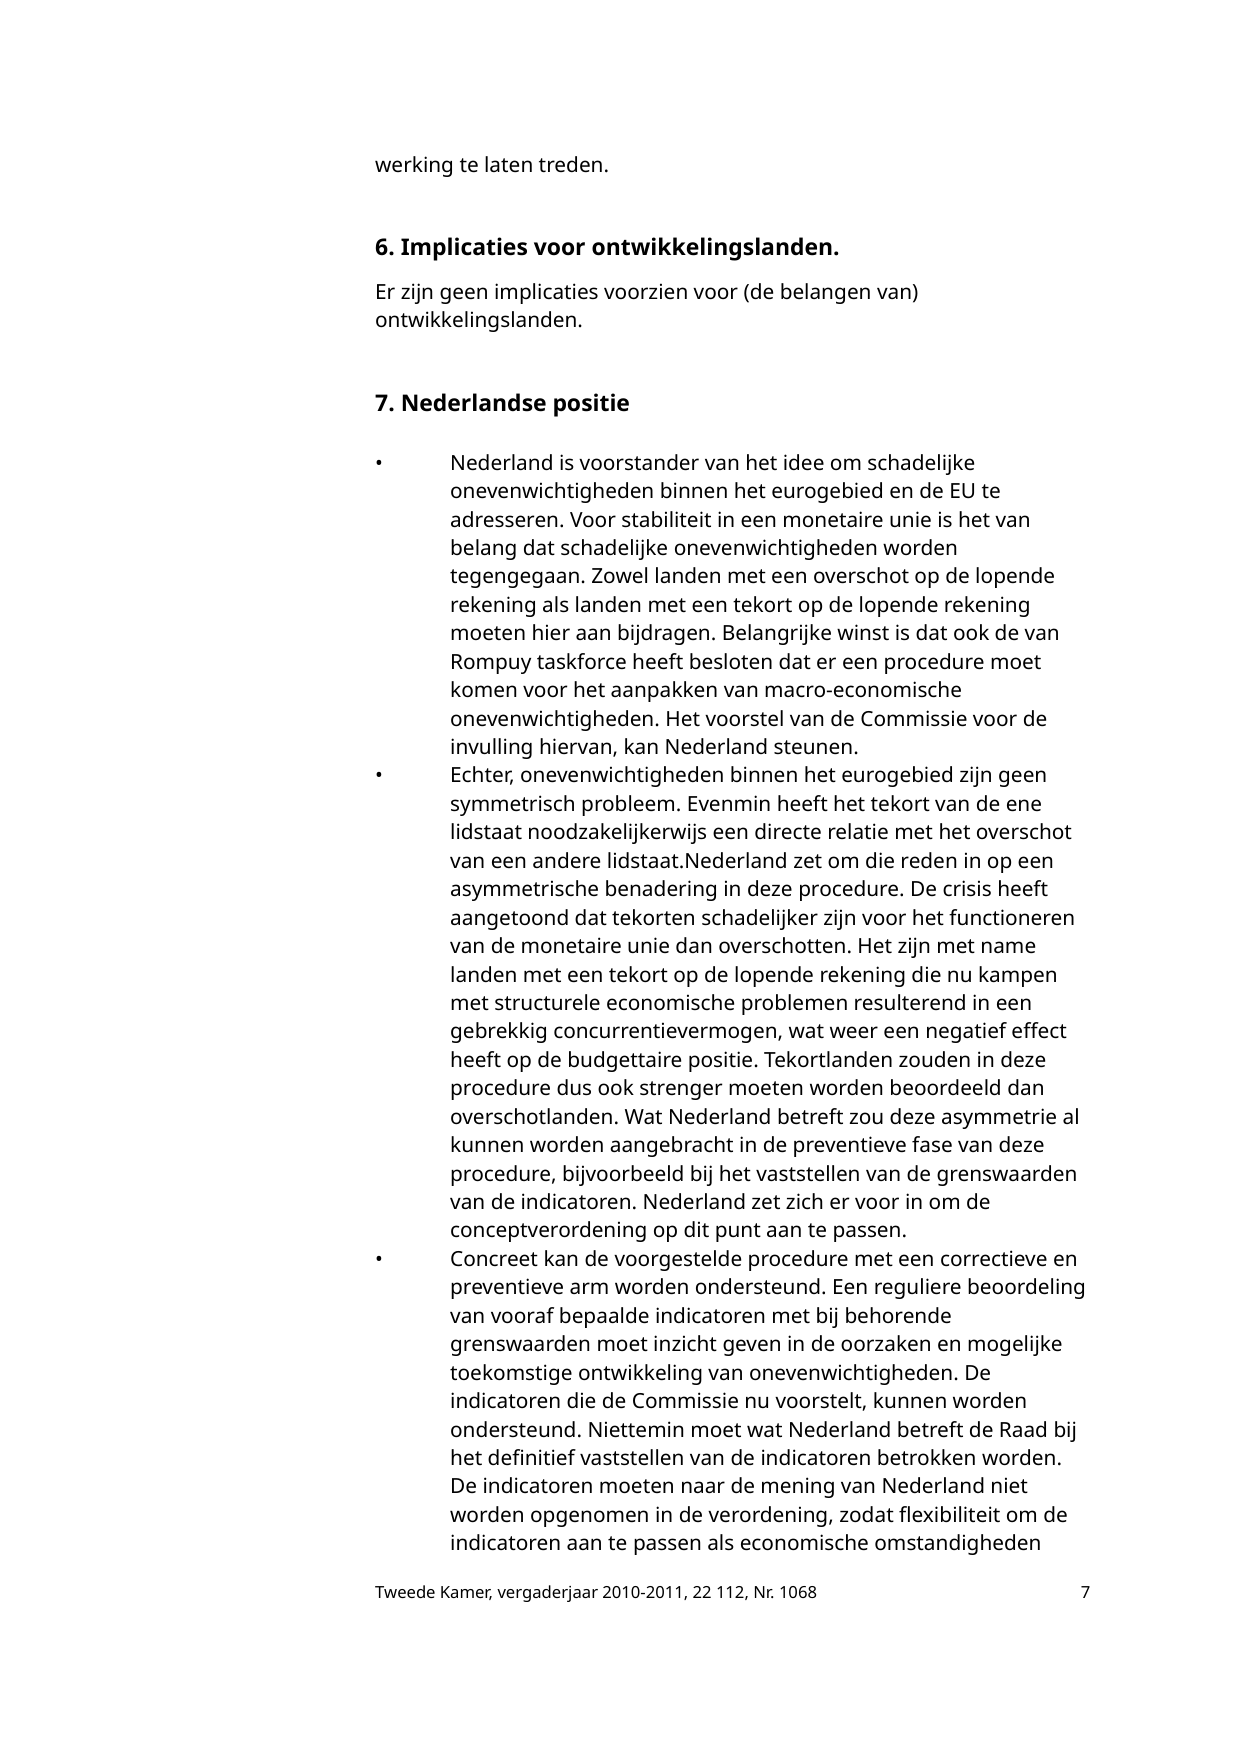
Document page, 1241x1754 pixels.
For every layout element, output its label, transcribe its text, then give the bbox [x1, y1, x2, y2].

subtitle 7. Nederlandse positie [375, 387, 1090, 418]
list Concreet kan de voorgestelde procedure met een correctieve en preventieve arm worden ondersteund. Een reguliere beoordeling van vooraf bepaalde indicatoren met bij behorende grenswaarden moet inzicht geven in de oorzaken en mogelijke toekomstige ontwikkeling van onevenwichtigheden. De indicatoren die de Commissie nu voorstelt, kunnen worden ondersteund. Niettemin moet wat Nederland betreft de Raad bij het definitief vaststellen van de indicatoren betrokken worden. De indicatoren moeten naar de mening van Nederland niet worden opgenomen in de verordening, zodat flexibiliteit om de indicatoren aan te passen als economische omstandigheden [375, 1244, 1090, 1557]
text werking te laten treden. [375, 150, 1090, 178]
text Er zijn geen implicaties voorzien voor (de belangen van) ontwikkelingslanden. [375, 277, 1090, 334]
subtitle 6. Implicaties voor ontwikkelingslanden. [375, 231, 1090, 262]
list Nederland is voorstander van het idee om schadelijke onevenwichtigheden binnen het eurogebied en de EU te adresseren. Voor stabiliteit in een monetaire unie is het van belang dat schadelijke onevenwichtigheden worden tegengegaan. Zowel landen met een overschot op de lopende rekening als landen met een tekort op de lopende rekening moeten hier aan bijdragen. Belangrijke winst is dat ook de van Rompuy taskforce heeft besloten dat er een procedure moet komen voor het aanpakken van macro-economische onevenwichtigheden. Het voorstel van de Commissie voor de invulling hiervan, kan Nederland steunen. [375, 448, 1090, 761]
list Echter, onevenwichtigheden binnen het eurogebied zijn geen symmetrisch probleem. Evenmin heeft het tekort van de ene lidstaat noodzakelijkerwijs een directe relatie met het overschot van een andere lidstaat.Nederland zet om die reden in op een asymmetrische benadering in deze procedure. De crisis heeft aangetoond dat tekorten schadelijker zijn voor het functioneren van de monetaire unie dan overschotten. Het zijn met name landen met een tekort op de lopende rekening die nu kampen met structurele economische problemen resulterend in een gebrekkig concurrentievermogen, wat weer een negatief effect heeft op de budgettaire positie. Tekortlanden zouden in deze procedure dus ook strenger moeten worden beoordeeld dan overschotlanden. Wat Nederland betreft zou deze asymmetrie al kunnen worden aangebracht in de preventieve fase van deze procedure, bijvoorbeeld bij het vaststellen van de grenswaarden van de indicatoren. Nederland zet zich er voor in om de conceptverordening op dit punt aan te passen. [375, 761, 1090, 1244]
